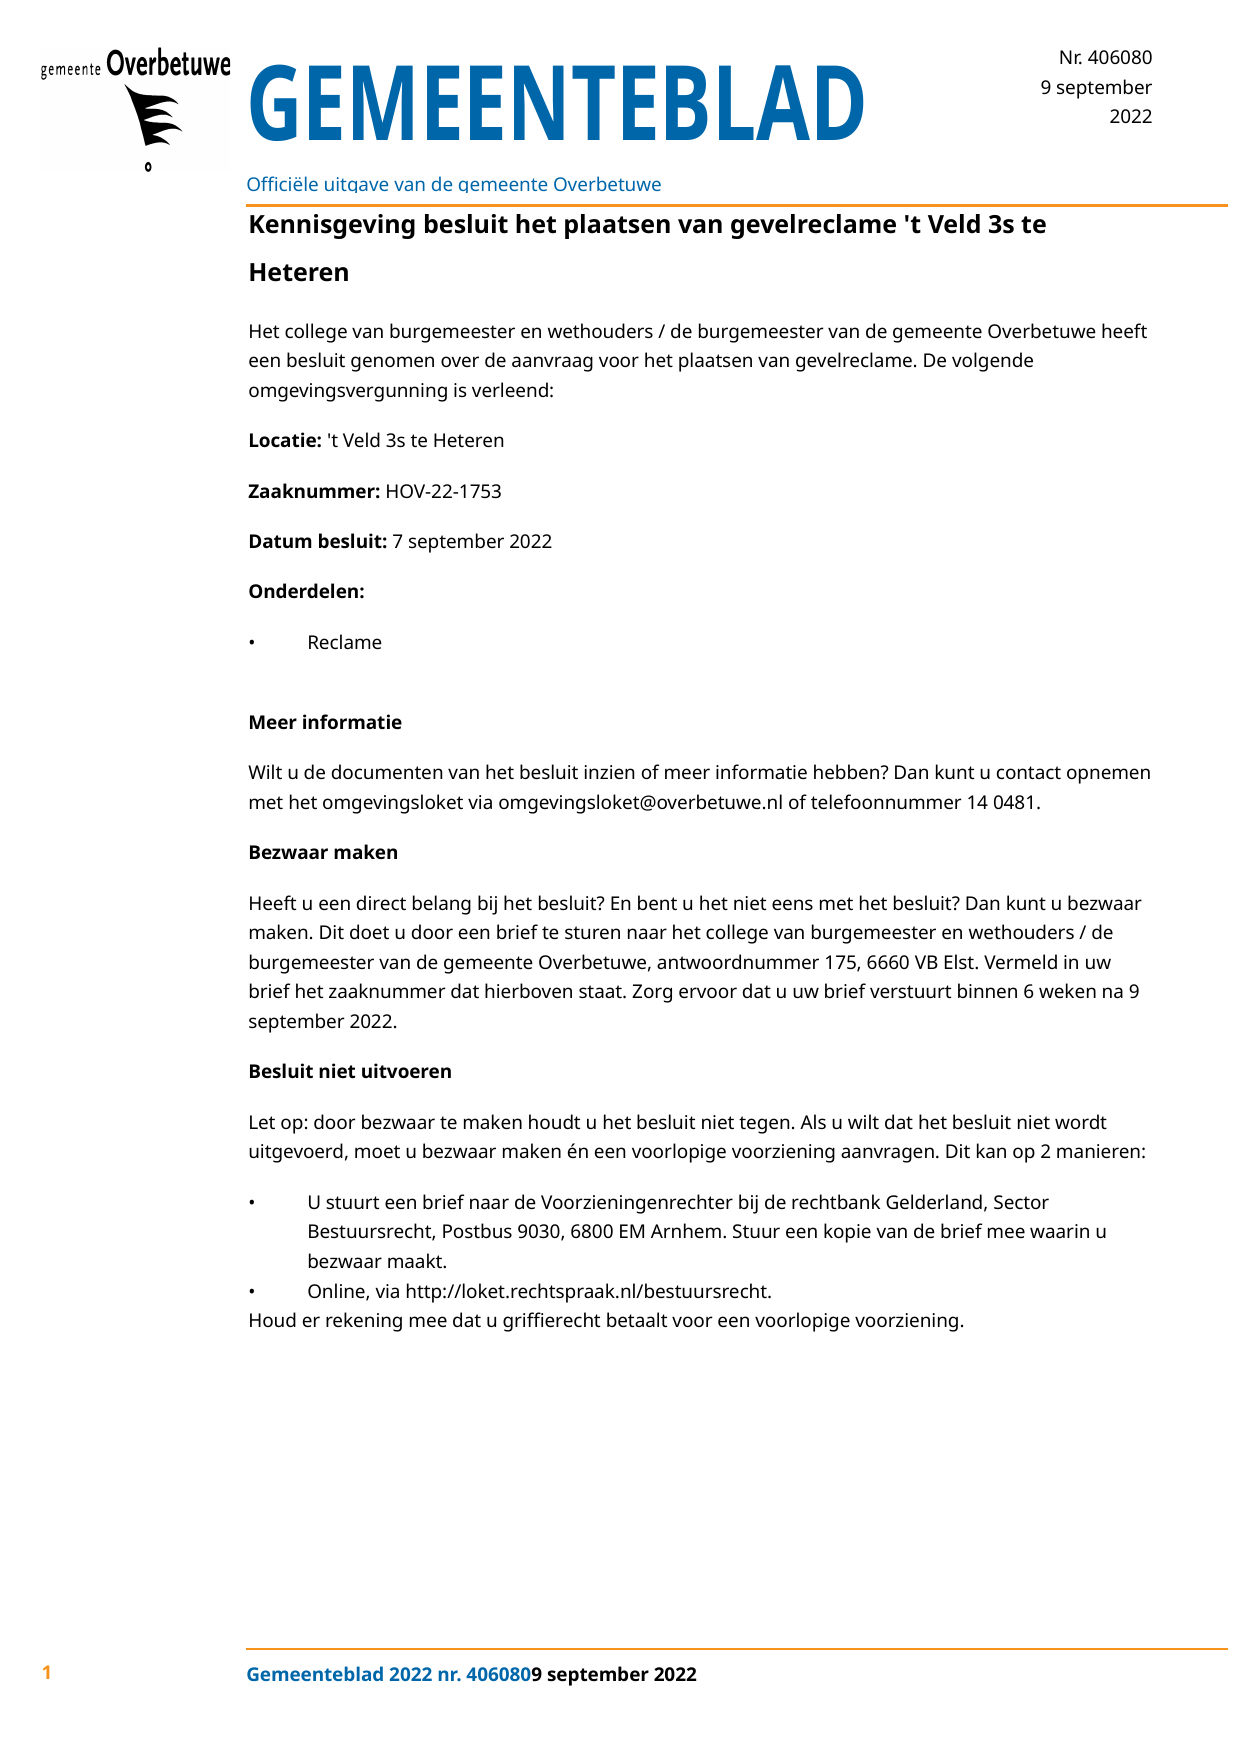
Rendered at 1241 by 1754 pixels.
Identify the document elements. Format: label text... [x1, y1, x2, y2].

text Wilt u de documenten van het besluit inzien of meer informatie hebben? Dan kunt u contact opnemen met het omgevingsloket via omgevingsloket@overbetuwe.nl of telefoonnummer 14 0481. [248, 759, 1152, 815]
text Let op: door bezwaar te maken houdt u het besluit niet tegen. Als u wilt dat het besluit niet wordt uitgevoerd, moet u bezwaar maken én een voorlopige voorziening aanvragen. Dit kan op 2 manieren: [248, 1109, 1152, 1164]
list Online, via http://loket.rechtspraak.nl/bestuursrecht. [248, 1278, 1152, 1304]
picture [41, 47, 231, 172]
text Houd er rekening mee dat u griffierecht betaalt voor een voorlopige voorziening. [248, 1307, 1152, 1333]
list Reclame [248, 629, 1152, 655]
text Bezwaar maken [248, 839, 1152, 865]
text Onderdelen: [248, 579, 1152, 604]
text Kennisgeving besluit het plaatsen van gevelreclame 't Veld 3s te Heteren [248, 207, 1152, 288]
text Besluit niet uitvoeren [248, 1059, 1152, 1084]
text Datum besluit: 7 september 2022 [248, 528, 1152, 554]
text Heeft u een direct belang bij het besluit? En bent u het niet eens met het besluit? Dan kunt u bezwaar maken. Dit doet u door een brief te sturen naar het college van burgemeester en wethouders / de burgemeester van de gemeente Overbetuwe, antwoordnummer 175, 6660 VB Elst. Vermeld in uw brief het zaaknummer dat hierboven staat. Zorg ervoor dat u uw brief verstuurt binnen 6 weken na 9 september 2022. [248, 890, 1152, 1034]
text Zaaknummer: HOV-22-1753 [248, 478, 1152, 504]
text Locatie: 't Veld 3s te Heteren [248, 427, 1152, 453]
list U stuurt een brief naar de Voorzieningenrechter bij de rechtbank Gelderland, Sector Bestuursrecht, Postbus 9030, 6800 EM Arnhem. Stuur een kopie van de brief mee waarin u bezwaar maakt. [248, 1189, 1152, 1274]
text Het college van burgemeester en wethouders / de burgemeester van de gemeente Overbetuwe heeft een besluit genomen over de aanvraag voor het plaatsen van gevelreclame. De volgende omgevingsvergunning is verleend: [248, 318, 1152, 403]
text Meer informatie [248, 709, 1152, 735]
